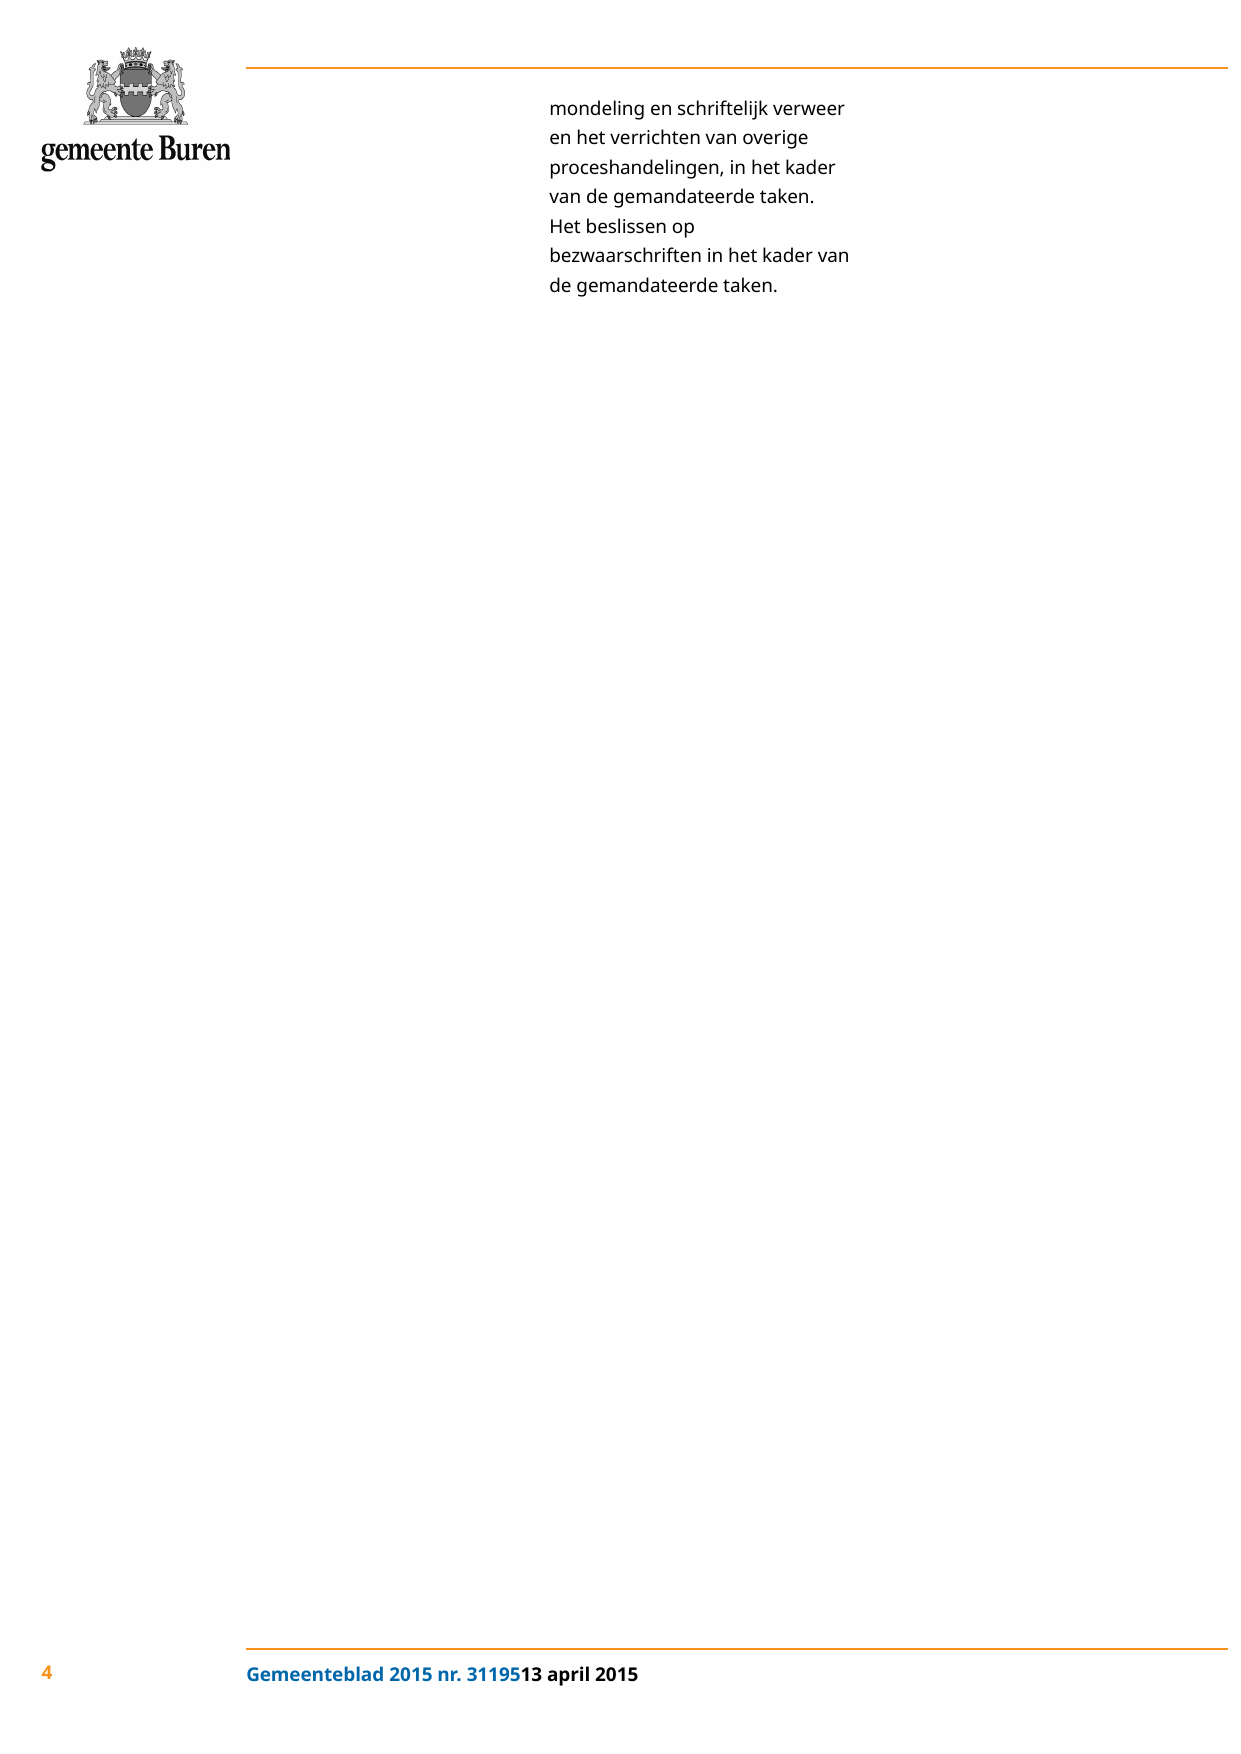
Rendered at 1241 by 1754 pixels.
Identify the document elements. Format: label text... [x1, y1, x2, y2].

picture [41, 47, 231, 172]
table_cell mondeling en schriftelijk verweer en het verrichten van overige proceshandelingen, in het kader van de gemandateerde taken. Het beslissen op bezwaarschriften in het kader van de gemandateerde taken. [549, 95, 850, 298]
table_cell [850, 95, 1152, 298]
table_cell [248, 95, 549, 298]
